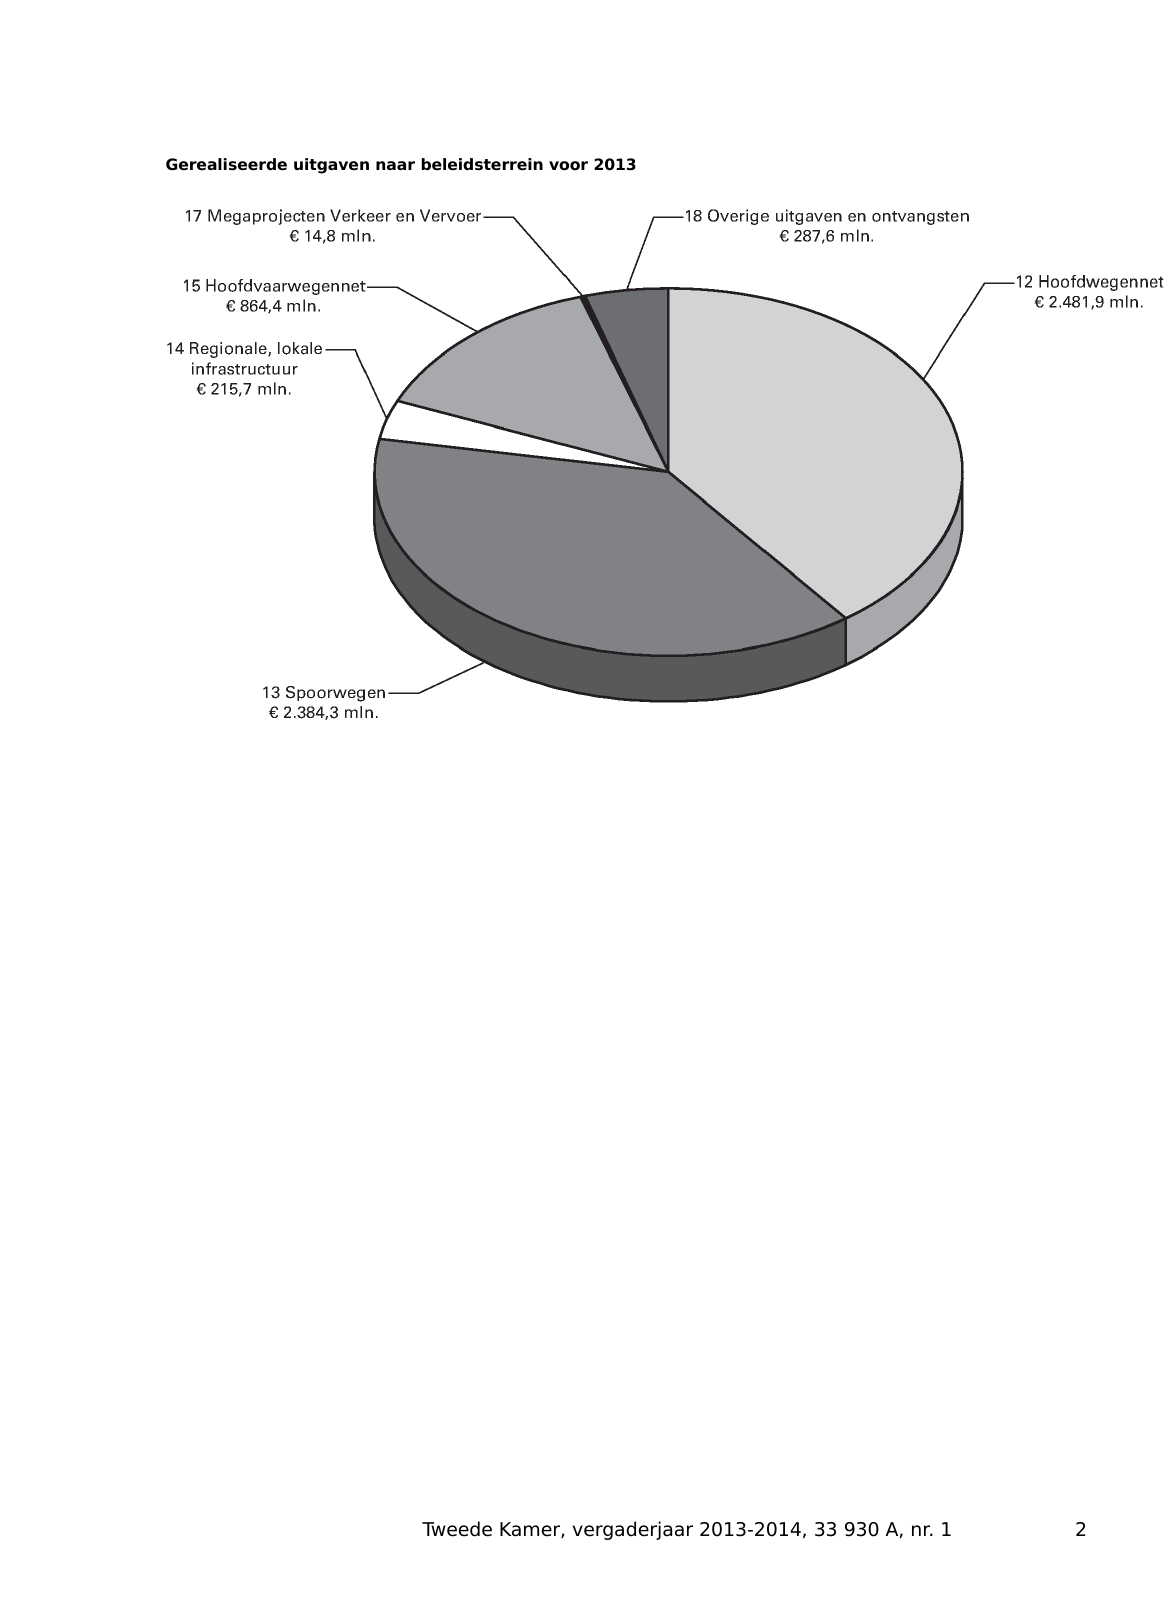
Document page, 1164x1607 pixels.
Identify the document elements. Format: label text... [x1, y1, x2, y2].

text Gerealiseerde uitgaven naar beleidsterrein voor 2013 [165, 156, 1163, 174]
picture [165, 207, 1164, 722]
